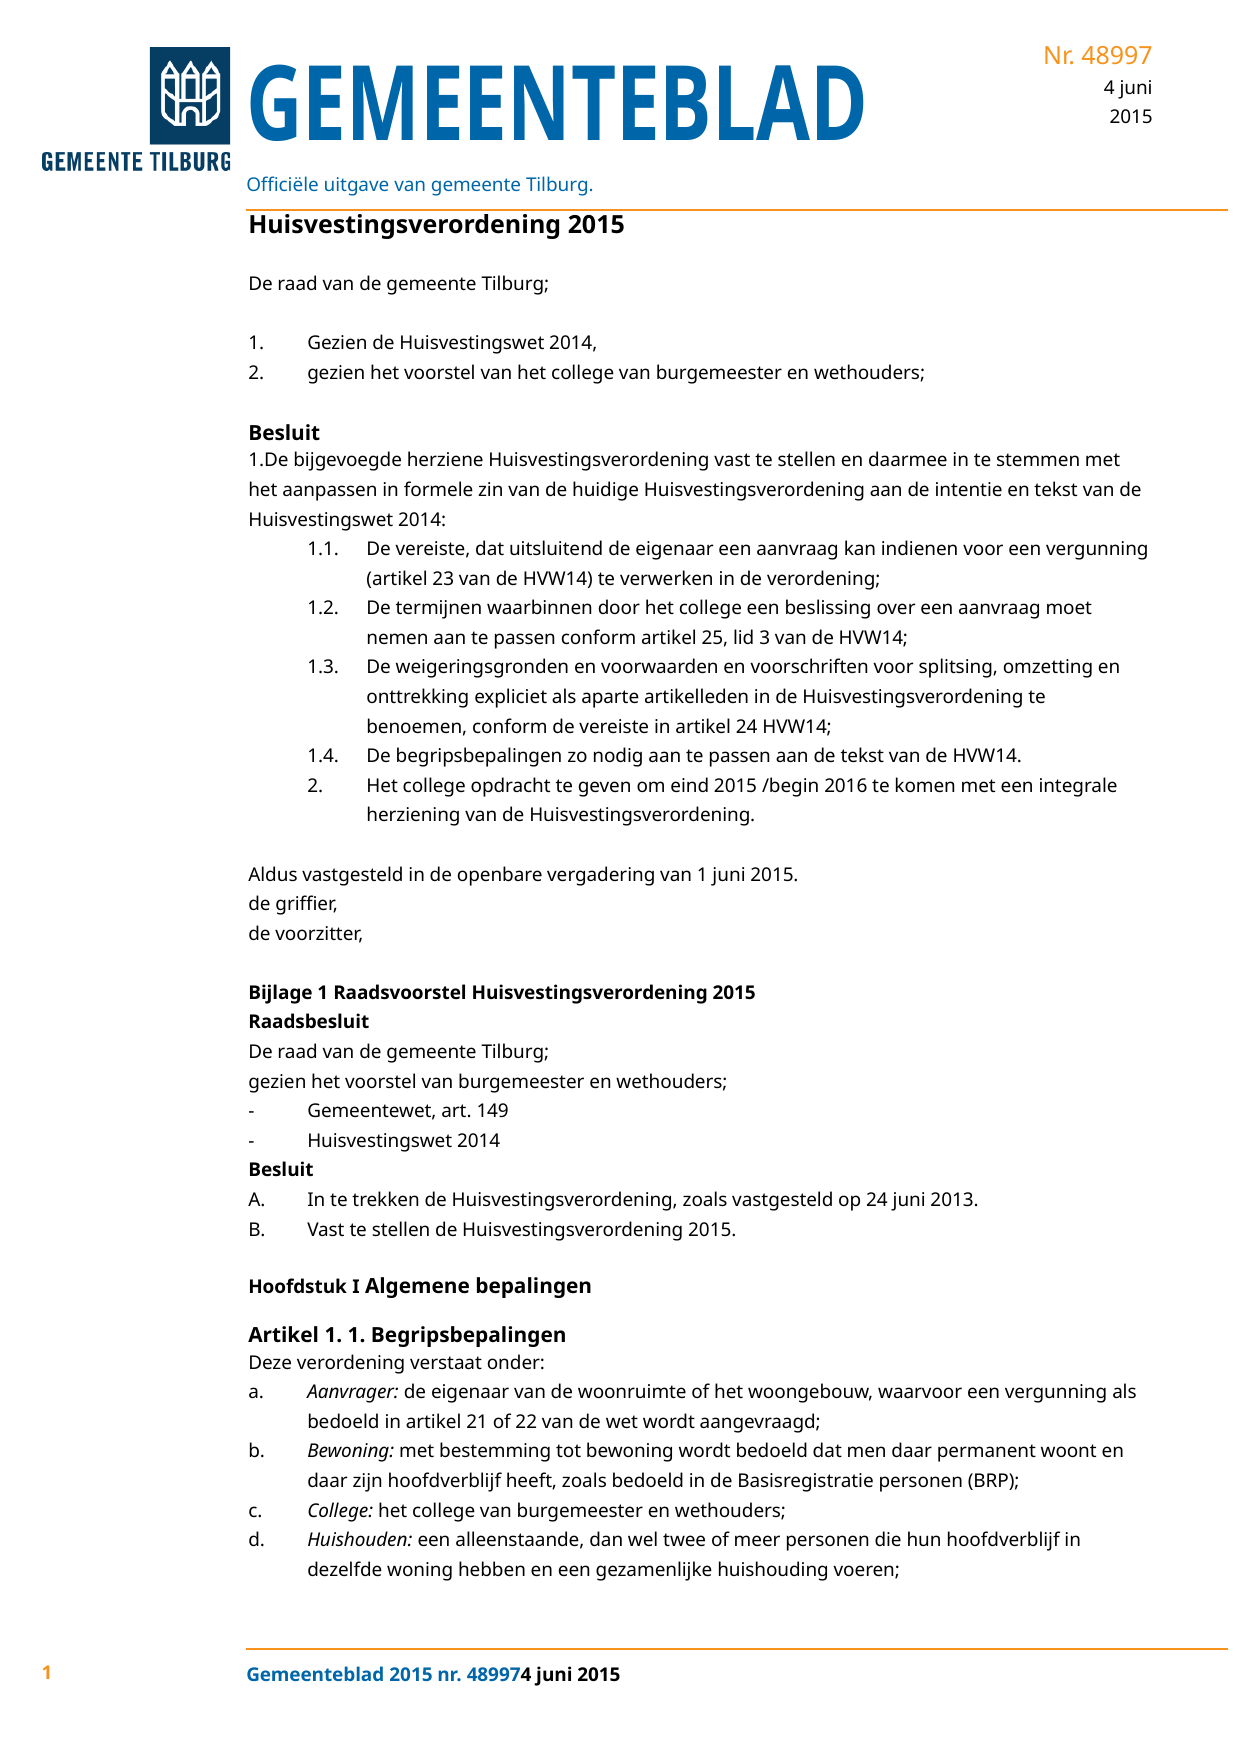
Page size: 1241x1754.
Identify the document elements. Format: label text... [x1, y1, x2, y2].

list Gezien de Huisvestingswet 2014, [248, 329, 1152, 355]
text gezien het voorstel van burgemeester en wethouders; [248, 1068, 1152, 1094]
list De termijnen waarbinnen door het college een beslissing over een aanvraag moet nemen aan te passen conform artikel 25, lid 3 van de HVW14; [307, 594, 1152, 650]
list College: het college van burgemeester en wethouders; [248, 1497, 1152, 1522]
text De raad van de gemeente Tilburg; [248, 1038, 1152, 1064]
text Besluit [248, 1157, 1152, 1182]
list Aanvrager: de eigenaar van de woonruimte of het woongebouw, waarvoor een vergunning als bedoeld in artikel 21 of 22 van de wet wordt aangevraagd; [248, 1378, 1152, 1434]
text Besluit [248, 418, 1152, 447]
text De raad van de gemeente Tilburg; [248, 270, 1152, 296]
text het aanpassen in formele zin van de huidige Huisvestingsverordening aan de intentie en tekst van de Huisvestingswet 2014: [248, 476, 1152, 532]
list Het college opdracht te geven om eind 2015 /begin 2016 te komen met een integrale herziening van de Huisvestingsverordening. [307, 772, 1152, 827]
text Raadsbesluit [248, 1009, 1152, 1034]
text Deze verordening verstaat onder: [248, 1349, 1152, 1374]
picture [41, 47, 231, 172]
list Vast te stellen de Huisvestingsverordening 2015. [248, 1216, 1152, 1242]
list De weigeringsgronden en voorwaarden en voorschriften voor splitsing, omzetting en onttrekking expliciet als aparte artikelleden in de Huisvestingsverordening te benoemen, conform de vereiste in artikel 24 HVW14; [307, 654, 1152, 739]
list Bewoning: met bestemming tot bewoning wordt bedoeld dat men daar permanent woont en daar zijn hoofdverblijf heeft, zoals bedoeld in de Basisregistratie personen (BRP); [248, 1438, 1152, 1493]
text Artikel 1. 1. Begripsbepalingen [248, 1320, 1152, 1349]
list Huisvestingswet 2014 [248, 1127, 1152, 1153]
list Gemeentewet, art. 149 [248, 1097, 1152, 1123]
text de griffier, [248, 890, 1152, 916]
list gezien het voorstel van het college van burgemeester en wethouders; [248, 359, 1152, 385]
list In te trekken de Huisvestingsverordening, zoals vastgesteld op 24 juni 2013. [248, 1186, 1152, 1212]
text Huisvestingsverordening 2015 [248, 211, 1152, 241]
text 1.De bijgevoegde herziene Huisvestingsverordening vast te stellen en daarmee in te stemmen met [248, 447, 1152, 472]
list De vereiste, dat uitsluitend de eigenaar een aanvraag kan indienen voor een vergunning (artikel 23 van de HVW14) te verwerken in de verordening; [307, 535, 1152, 591]
text Bijlage 1 Raadsvoorstel Huisvestingsverordening 2015 [248, 979, 1152, 1005]
list De begripsbepalingen zo nodig aan te passen aan de tekst van de HVW14. [307, 742, 1152, 768]
text de voorzitter, [248, 920, 1152, 946]
list Huishouden: een alleenstaande, dan wel twee of meer personen die hun hoofdverblijf in dezelfde woning hebben en een gezamenlijke huishouding voeren; [248, 1526, 1152, 1582]
text Hoofdstuk I Algemene bepalingen [248, 1271, 1152, 1299]
text Aldus vastgesteld in de openbare vergadering van 1 juni 2015. [248, 861, 1152, 887]
